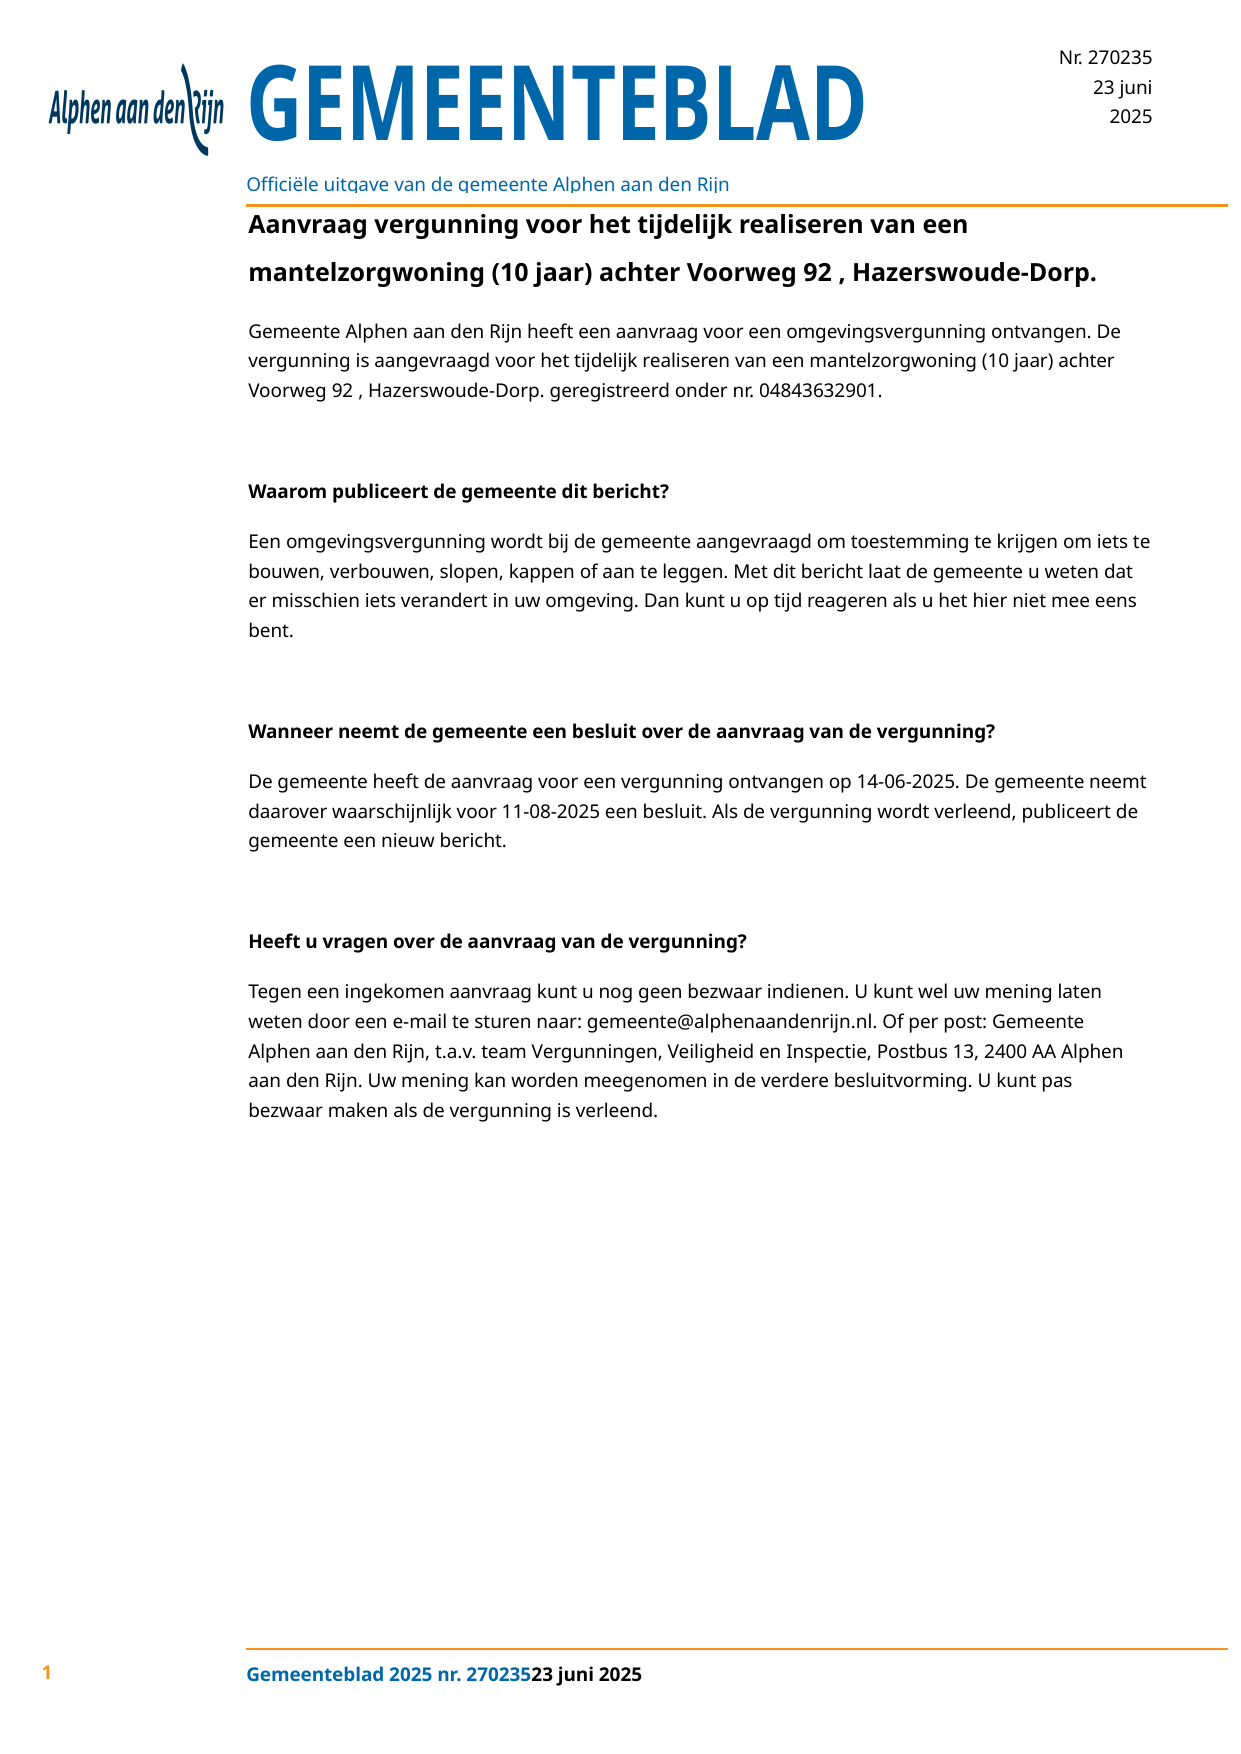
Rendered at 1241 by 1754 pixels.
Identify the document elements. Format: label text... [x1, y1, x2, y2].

picture [41, 47, 231, 172]
text Aanvraag vergunning voor het tijdelijk realiseren van een mantelzorgwoning (10 jaar) achter Voorweg 92 , Hazerswoude-Dorp. [248, 207, 1152, 288]
text Gemeente Alphen aan den Rijn heeft een aanvraag voor een omgevingsvergunning ontvangen. De vergunning is aangevraagd voor het tijdelijk realiseren van een mantelzorgwoning (10 jaar) achter Voorweg 92 , Hazerswoude-Dorp. geregistreerd onder nr. 04843632901. [248, 318, 1152, 403]
text Heeft u vragen over de aanvraag van de vergunning? [248, 928, 1152, 954]
text Tegen een ingekomen aanvraag kunt u nog geen bezwaar indienen. U kunt wel uw mening laten weten door een e-mail te sturen naar: gemeente@alphenaandenrijn.nl. Of per post: Gemeente Alphen aan den Rijn, t.a.v. team Vergunningen, Veiligheid en Inspectie, Postbus 13, 2400 AA Alphen aan den Rijn. Uw mening kan worden meegenomen in de verdere besluitvorming. U kunt pas bezwaar maken als de vergunning is verleend. [248, 979, 1152, 1123]
text Waarom publiceert de gemeente dit bericht? [248, 478, 1152, 504]
text Een omgevingsvergunning wordt bij de gemeente aangevraagd om toestemming te krijgen om iets te bouwen, verbouwen, slopen, kappen of aan te leggen. Met dit bericht laat de gemeente u weten dat er misschien iets verandert in uw omgeving. Dan kunt u op tijd reageren als u het hier niet mee eens bent. [248, 528, 1152, 643]
text Wanneer neemt de gemeente een besluit over de aanvraag van de vergunning? [248, 718, 1152, 744]
text De gemeente heeft de aanvraag voor een vergunning ontvangen op 14-06-2025. De gemeente neemt daarover waarschijnlijk voor 11-08-2025 een besluit. Als de vergunning wordt verleend, publiceert de gemeente een nieuw bericht. [248, 768, 1152, 853]
